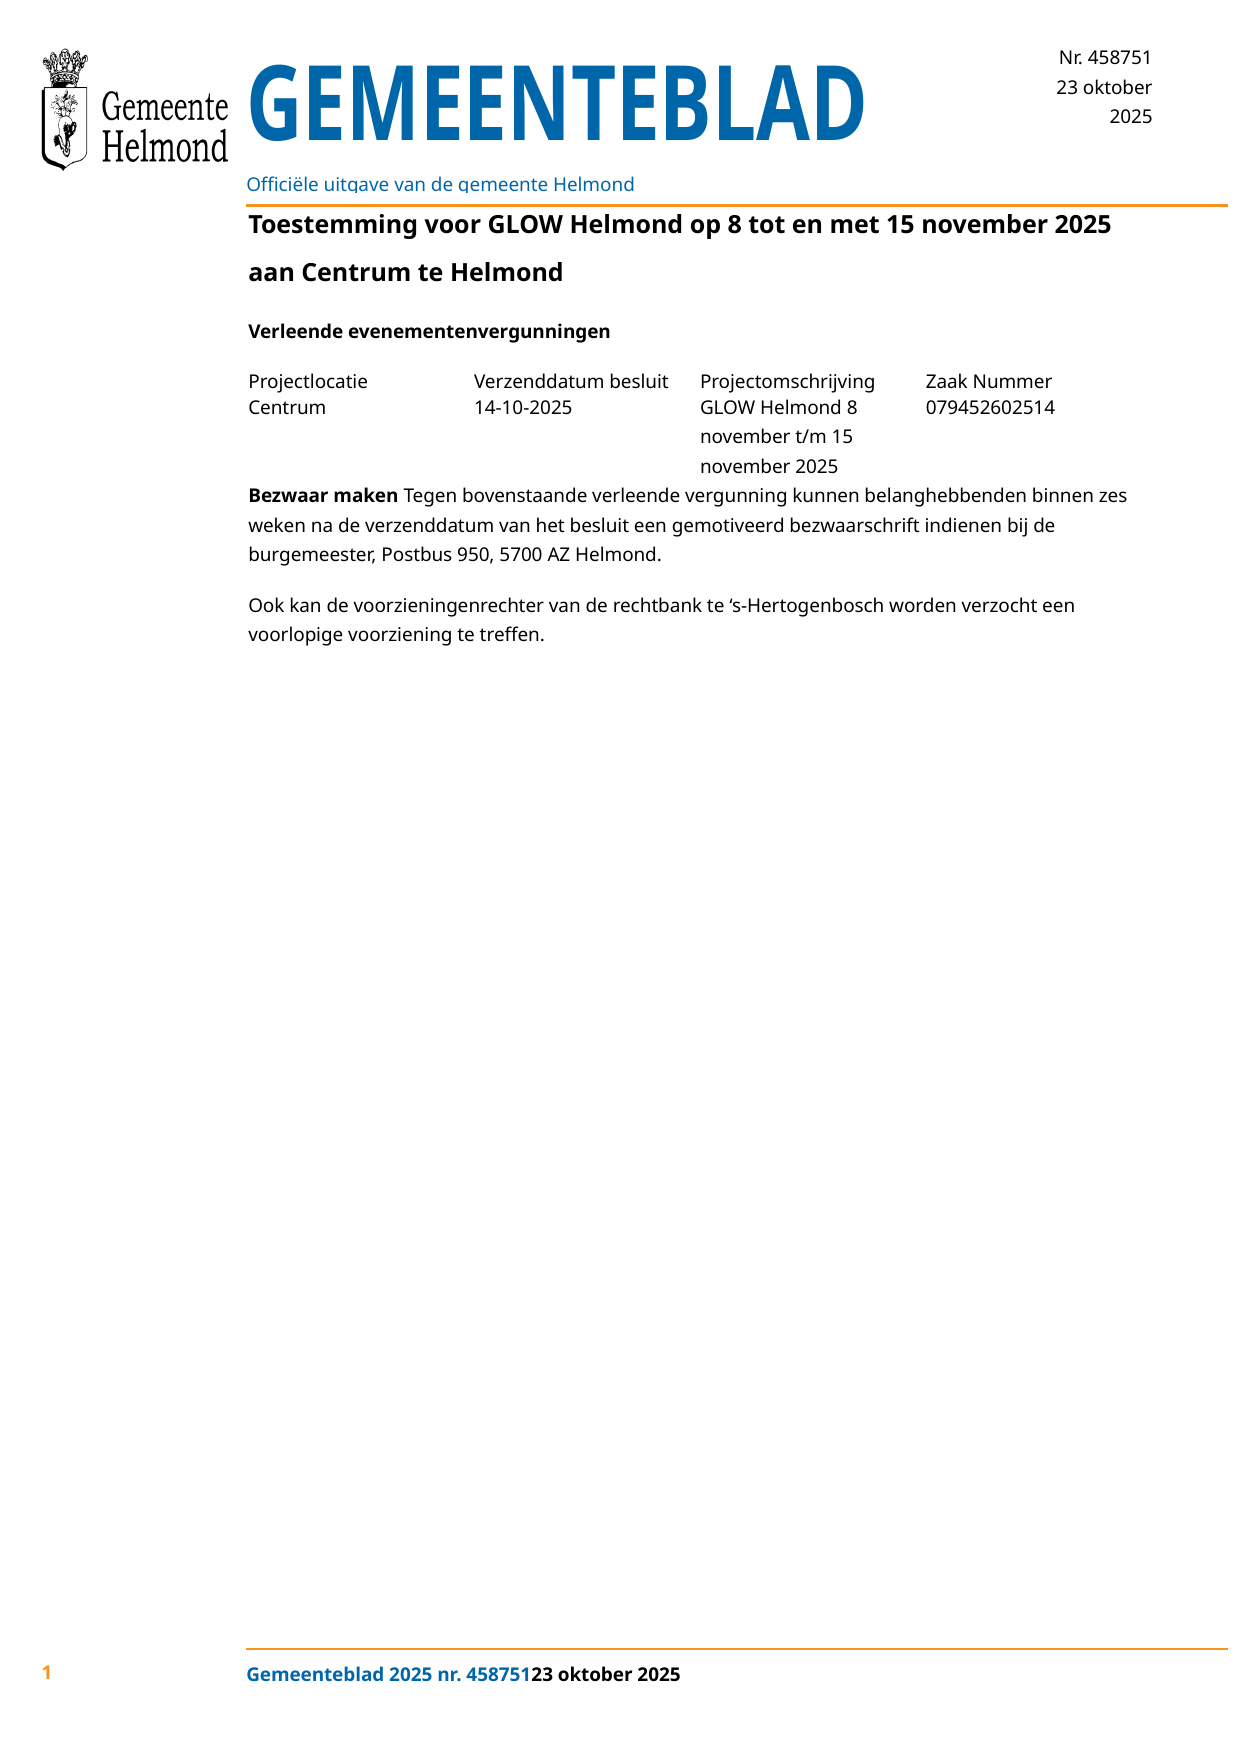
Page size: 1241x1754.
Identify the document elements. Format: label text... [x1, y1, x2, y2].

text Verleende evenementenvergunningen [248, 318, 1152, 344]
table_cell Centrum [248, 394, 474, 479]
text Toestemming voor GLOW Helmond op 8 tot en met 15 november 2025 aan Centrum te Helmond [248, 207, 1152, 288]
table_header Projectomschrijving [700, 369, 926, 394]
table_cell 14-10-2025 [474, 394, 700, 479]
table_header Projectlocatie [248, 369, 474, 394]
text Bezwaar maken Tegen bovenstaande verleende vergunning kunnen belanghebbenden binnen zes weken na de verzenddatum van het besluit een gemotiveerd bezwaarschrift indienen bij de burgemeester, Postbus 950, 5700 AZ Helmond. [248, 482, 1152, 567]
picture [41, 47, 231, 172]
table_cell GLOW Helmond 8 november t/m 15 november 2025 [700, 394, 926, 479]
table_header Zaak Nummer [926, 369, 1152, 394]
text Ook kan de voorzieningenrechter van de rechtbank te ‘s-Hertogenbosch worden verzocht een voorlopige voorziening te treffen. [248, 592, 1152, 647]
table_cell 079452602514 [926, 394, 1152, 479]
table_header Verzenddatum besluit [474, 369, 700, 394]
